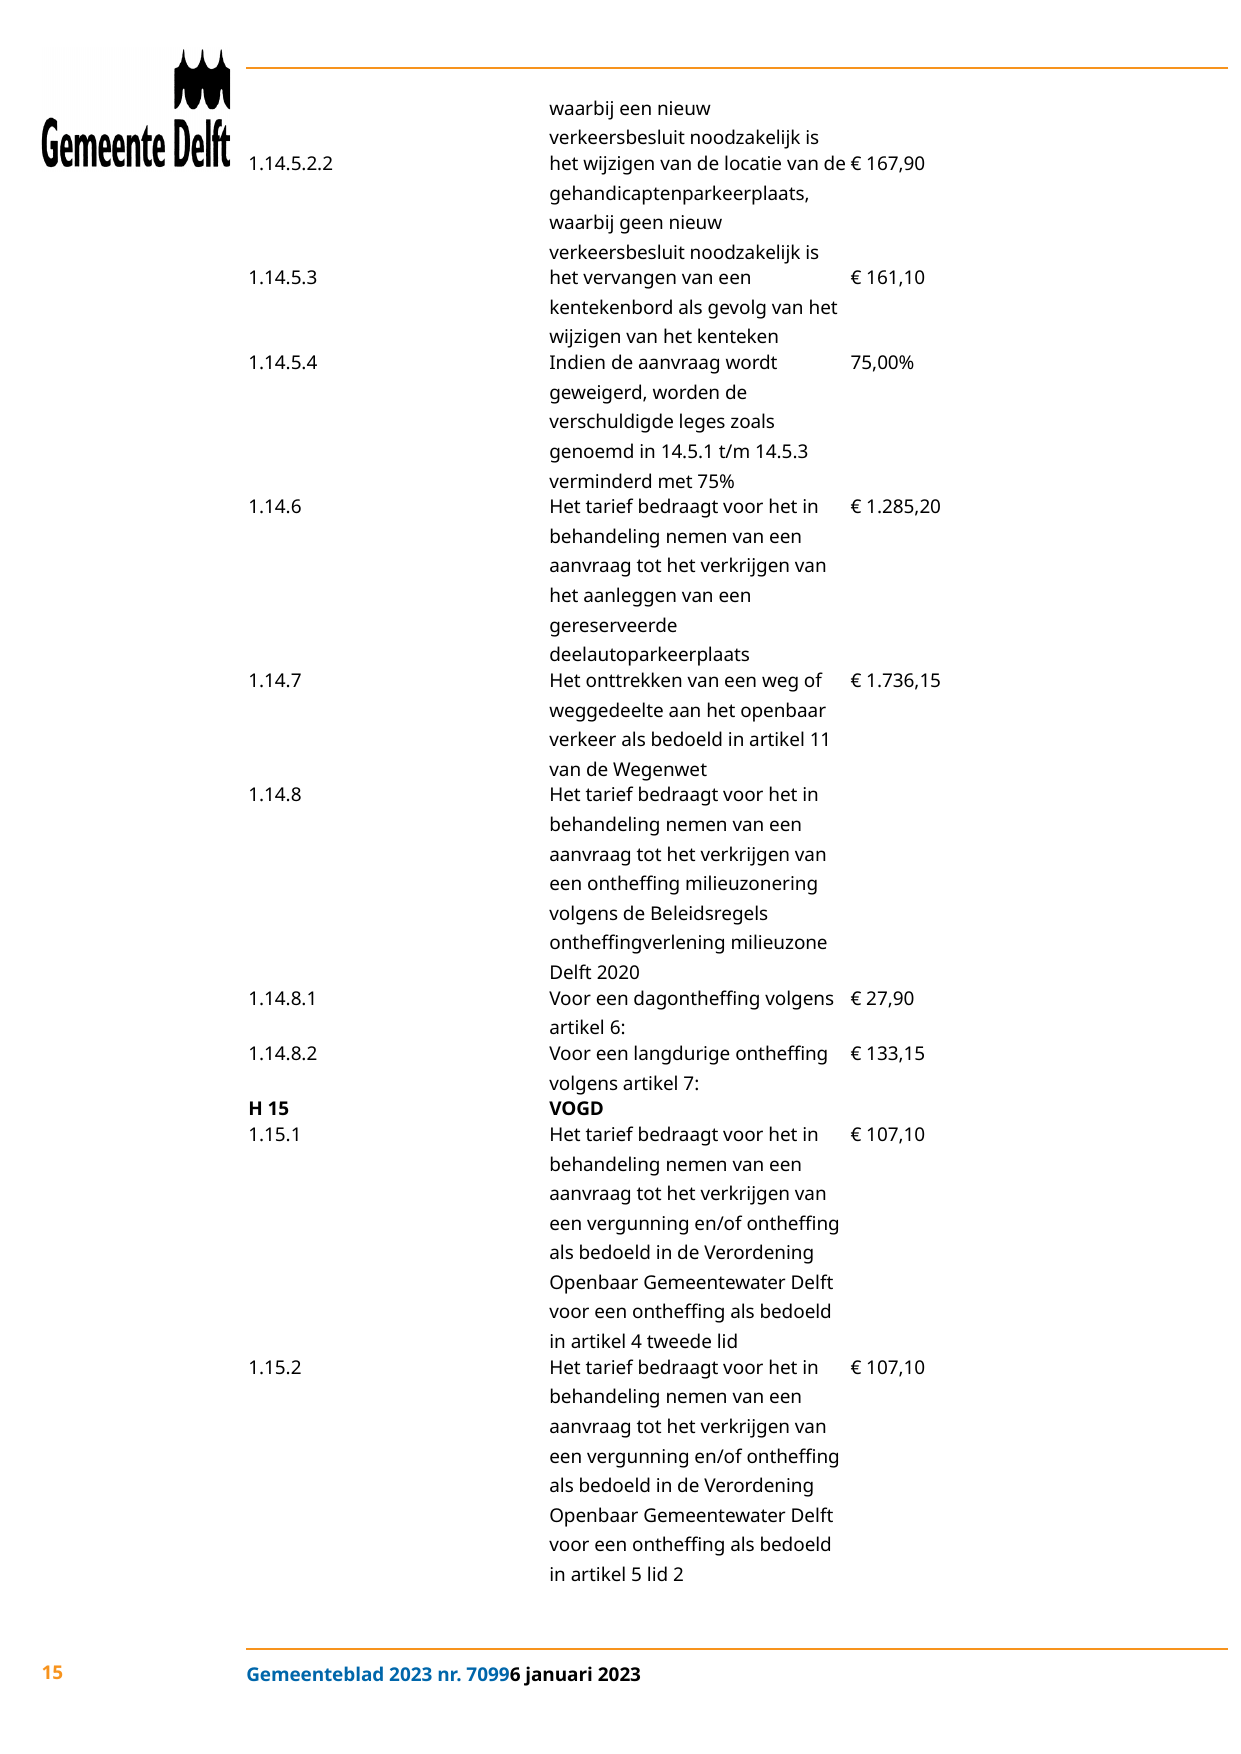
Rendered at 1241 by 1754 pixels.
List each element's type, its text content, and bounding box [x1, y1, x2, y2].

table_cell Voor een dagontheffing volgens artikel 6: [549, 985, 850, 1040]
table_cell 1.14.5.3 [248, 265, 549, 349]
table_cell [850, 1096, 1152, 1121]
table_cell VOGD [549, 1096, 850, 1121]
table_cell € 27,90 [850, 985, 1152, 1040]
table_cell € 133,15 [850, 1040, 1152, 1096]
table_cell € 107,10 [850, 1121, 1152, 1354]
table_cell [248, 95, 549, 150]
table_cell € 167,90 [850, 150, 1152, 264]
table_cell € 107,10 [850, 1354, 1152, 1587]
table_cell 1.14.8.1 [248, 985, 549, 1040]
table_cell Voor een langdurige ontheffing volgens artikel 7: [549, 1040, 850, 1096]
table_cell 1.15.2 [248, 1354, 549, 1587]
table_cell 1.15.1 [248, 1121, 549, 1354]
table_cell Het onttrekken van een weg of weggedeelte aan het openbaar verkeer als bedoeld in artikel 11 van de Wegenwet [549, 667, 850, 782]
table_cell Het tarief bedraagt voor het in behandeling nemen van een aanvraag tot het verkrijgen van een ontheffing milieuzonering volgens de Beleidsregels ontheffingverlening milieuzone Delft 2020 [549, 782, 850, 985]
table_cell 1.14.5.2.2 [248, 150, 549, 264]
table_cell 1.14.6 [248, 494, 549, 667]
table_cell 1.14.8 [248, 782, 549, 985]
picture [41, 47, 231, 172]
table_cell 1.14.7 [248, 667, 549, 782]
table_cell € 1.285,20 [850, 494, 1152, 667]
table_cell waarbij een nieuw verkeersbesluit noodzakelijk is [549, 95, 850, 150]
table_cell 1.14.5.4 [248, 350, 549, 493]
table_cell 75,00% [850, 350, 1152, 493]
table_cell € 161,10 [850, 265, 1152, 349]
table_cell Het tarief bedraagt voor het in behandeling nemen van een aanvraag tot het verkrijgen van het aanleggen van een gereserveerde deelautoparkeerplaats [549, 494, 850, 667]
table_cell 1.14.8.2 [248, 1040, 549, 1096]
table_cell [850, 95, 1152, 150]
table_cell het wijzigen van de locatie van de gehandicaptenparkeerplaats, waarbij geen nieuw verkeersbesluit noodzakelijk is [549, 150, 850, 264]
table_cell [850, 782, 1152, 985]
table_cell € 1.736,15 [850, 667, 1152, 782]
table_cell Indien de aanvraag wordt geweigerd, worden de verschuldigde leges zoals genoemd in 14.5.1 t/m 14.5.3 verminderd met 75% [549, 350, 850, 493]
table_cell H 15 [248, 1096, 549, 1121]
table_cell Het tarief bedraagt voor het in behandeling nemen van een aanvraag tot het verkrijgen van een vergunning en/of ontheffing als bedoeld in de Verordening Openbaar Gemeentewater Delft voor een ontheffing als bedoeld in artikel 4 tweede lid [549, 1121, 850, 1354]
table_cell Het tarief bedraagt voor het in behandeling nemen van een aanvraag tot het verkrijgen van een vergunning en/of ontheffing als bedoeld in de Verordening Openbaar Gemeentewater Delft voor een ontheffing als bedoeld in artikel 5 lid 2 [549, 1354, 850, 1587]
table_cell het vervangen van een kentekenbord als gevolg van het wijzigen van het kenteken [549, 265, 850, 349]
